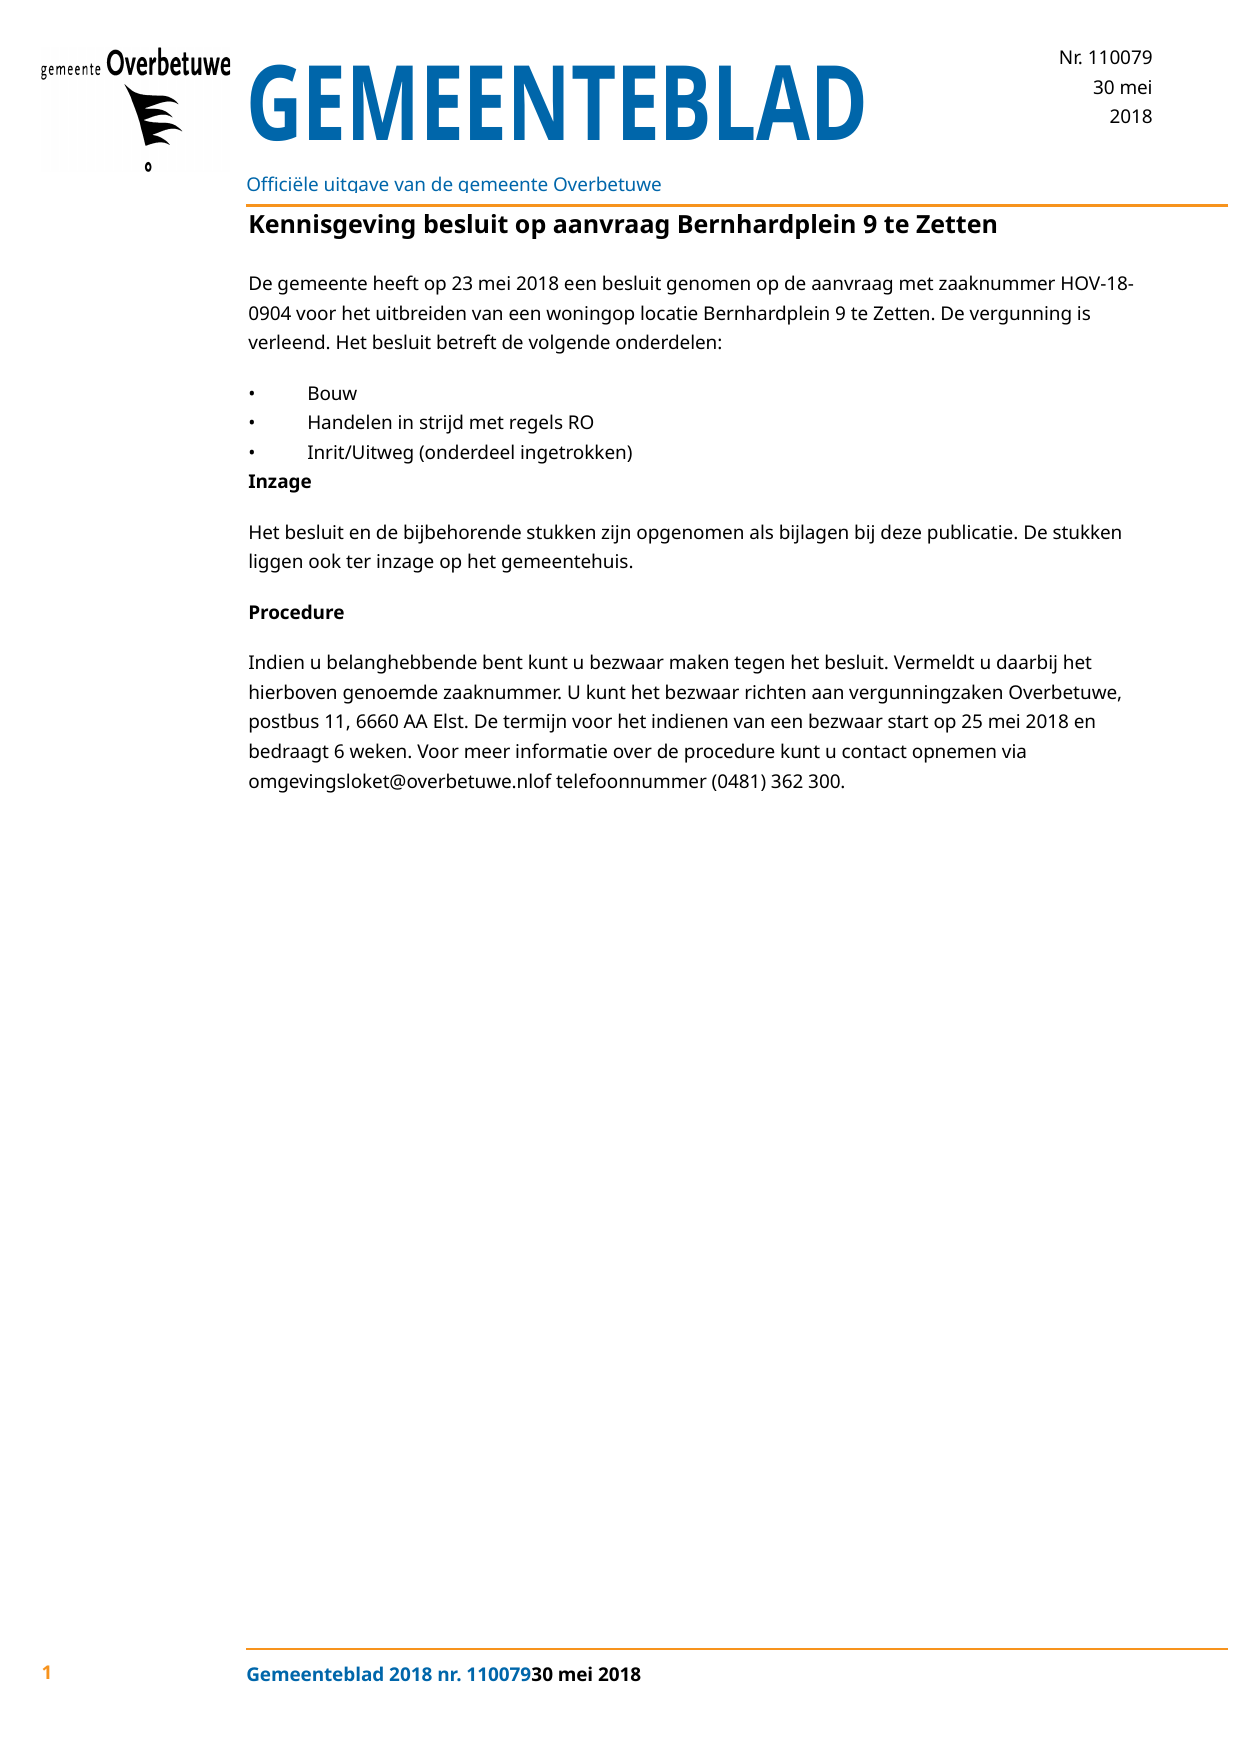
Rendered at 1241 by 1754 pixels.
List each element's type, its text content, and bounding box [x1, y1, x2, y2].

list Bouw [248, 380, 1152, 406]
text Kennisgeving besluit op aanvraag Bernhardplein 9 te Zetten [248, 207, 1152, 241]
text Het besluit en de bijbehorende stukken zijn opgenomen als bijlagen bij deze publicatie. De stukken liggen ook ter inzage op het gemeentehuis. [248, 519, 1152, 574]
picture [41, 47, 231, 172]
text Procedure [248, 599, 1152, 625]
text De gemeente heeft op 23 mei 2018 een besluit genomen op de aanvraag met zaaknummer HOV-18-0904 voor het uitbreiden van een woningop locatie Bernhardplein 9 te Zetten. De vergunning is verleend. Het besluit betreft de volgende onderdelen: [248, 270, 1152, 355]
list Inrit/Uitweg (onderdeel ingetrokken) [248, 439, 1152, 465]
list Handelen in strijd met regels RO [248, 409, 1152, 435]
text Inzage [248, 469, 1152, 494]
text Indien u belanghebbende bent kunt u bezwaar maken tegen het besluit. Vermeldt u daarbij het hierboven genoemde zaaknummer. U kunt het bezwaar richten aan vergunningzaken Overbetuwe, postbus 11, 6660 AA Elst. De termijn voor het indienen van een bezwaar start op 25 mei 2018 en bedraagt 6 weken. Voor meer informatie over de procedure kunt u contact opnemen via omgevingsloket@overbetuwe.nlof telefoonnummer (0481) 362 300. [248, 649, 1152, 793]
